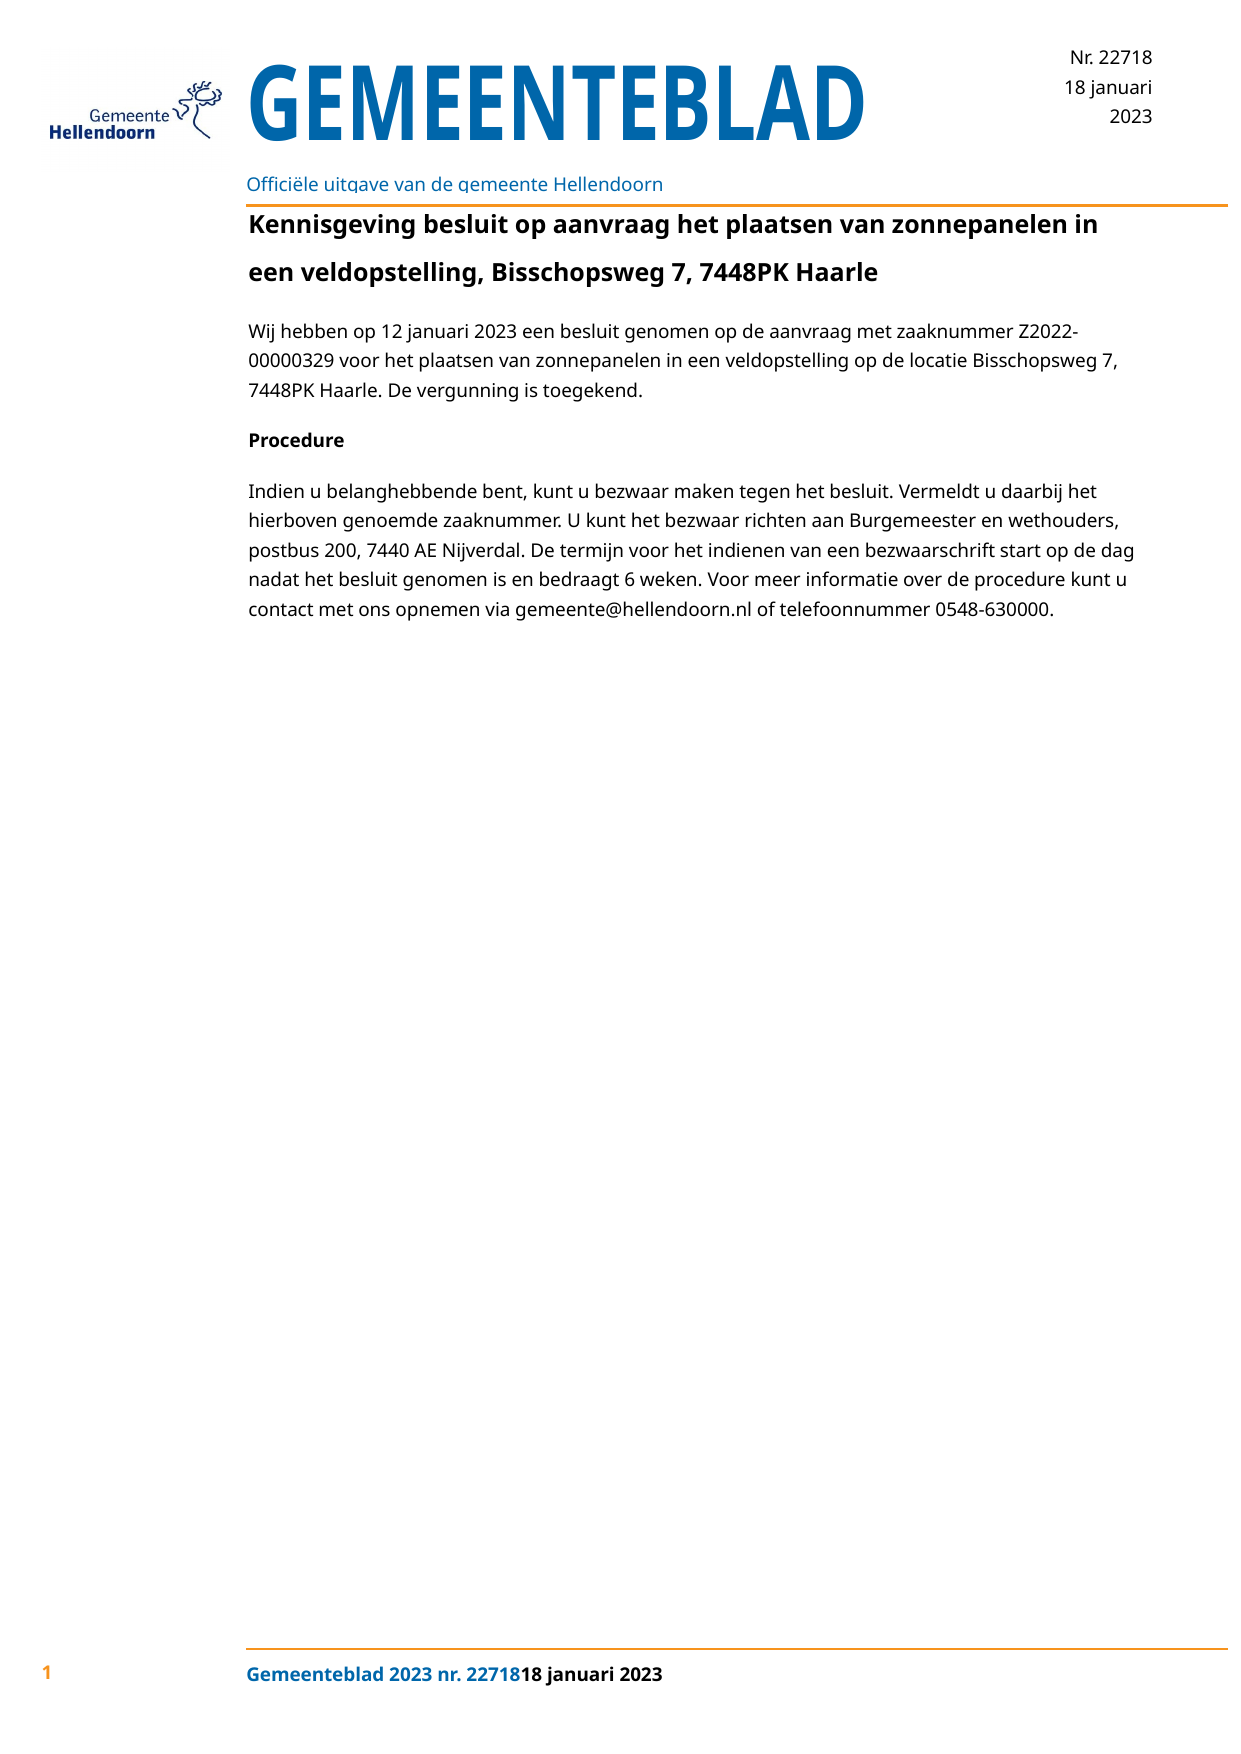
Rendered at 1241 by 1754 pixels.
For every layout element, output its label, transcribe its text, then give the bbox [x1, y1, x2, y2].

text Wij hebben op 12 januari 2023 een besluit genomen op de aanvraag met zaaknummer Z2022-00000329 voor het plaatsen van zonnepanelen in een veldopstelling op de locatie Bisschopsweg 7, 7448PK Haarle. De vergunning is toegekend. [248, 318, 1152, 403]
text Indien u belanghebbende bent, kunt u bezwaar maken tegen het besluit. Vermeldt u daarbij het hierboven genoemde zaaknummer. U kunt het bezwaar richten aan Burgemeester en wethouders, postbus 200, 7440 AE Nijverdal. De termijn voor het indienen van een bezwaarschrift start op de dag nadat het besluit genomen is en bedraagt 6 weken. Voor meer informatie over de procedure kunt u contact met ons opnemen via gemeente@hellendoorn.nl of telefoonnummer 0548-630000. [248, 478, 1152, 622]
picture [41, 47, 231, 172]
text Procedure [248, 427, 1152, 453]
text Kennisgeving besluit op aanvraag het plaatsen van zonnepanelen in een veldopstelling, Bisschopsweg 7, 7448PK Haarle [248, 207, 1152, 288]
